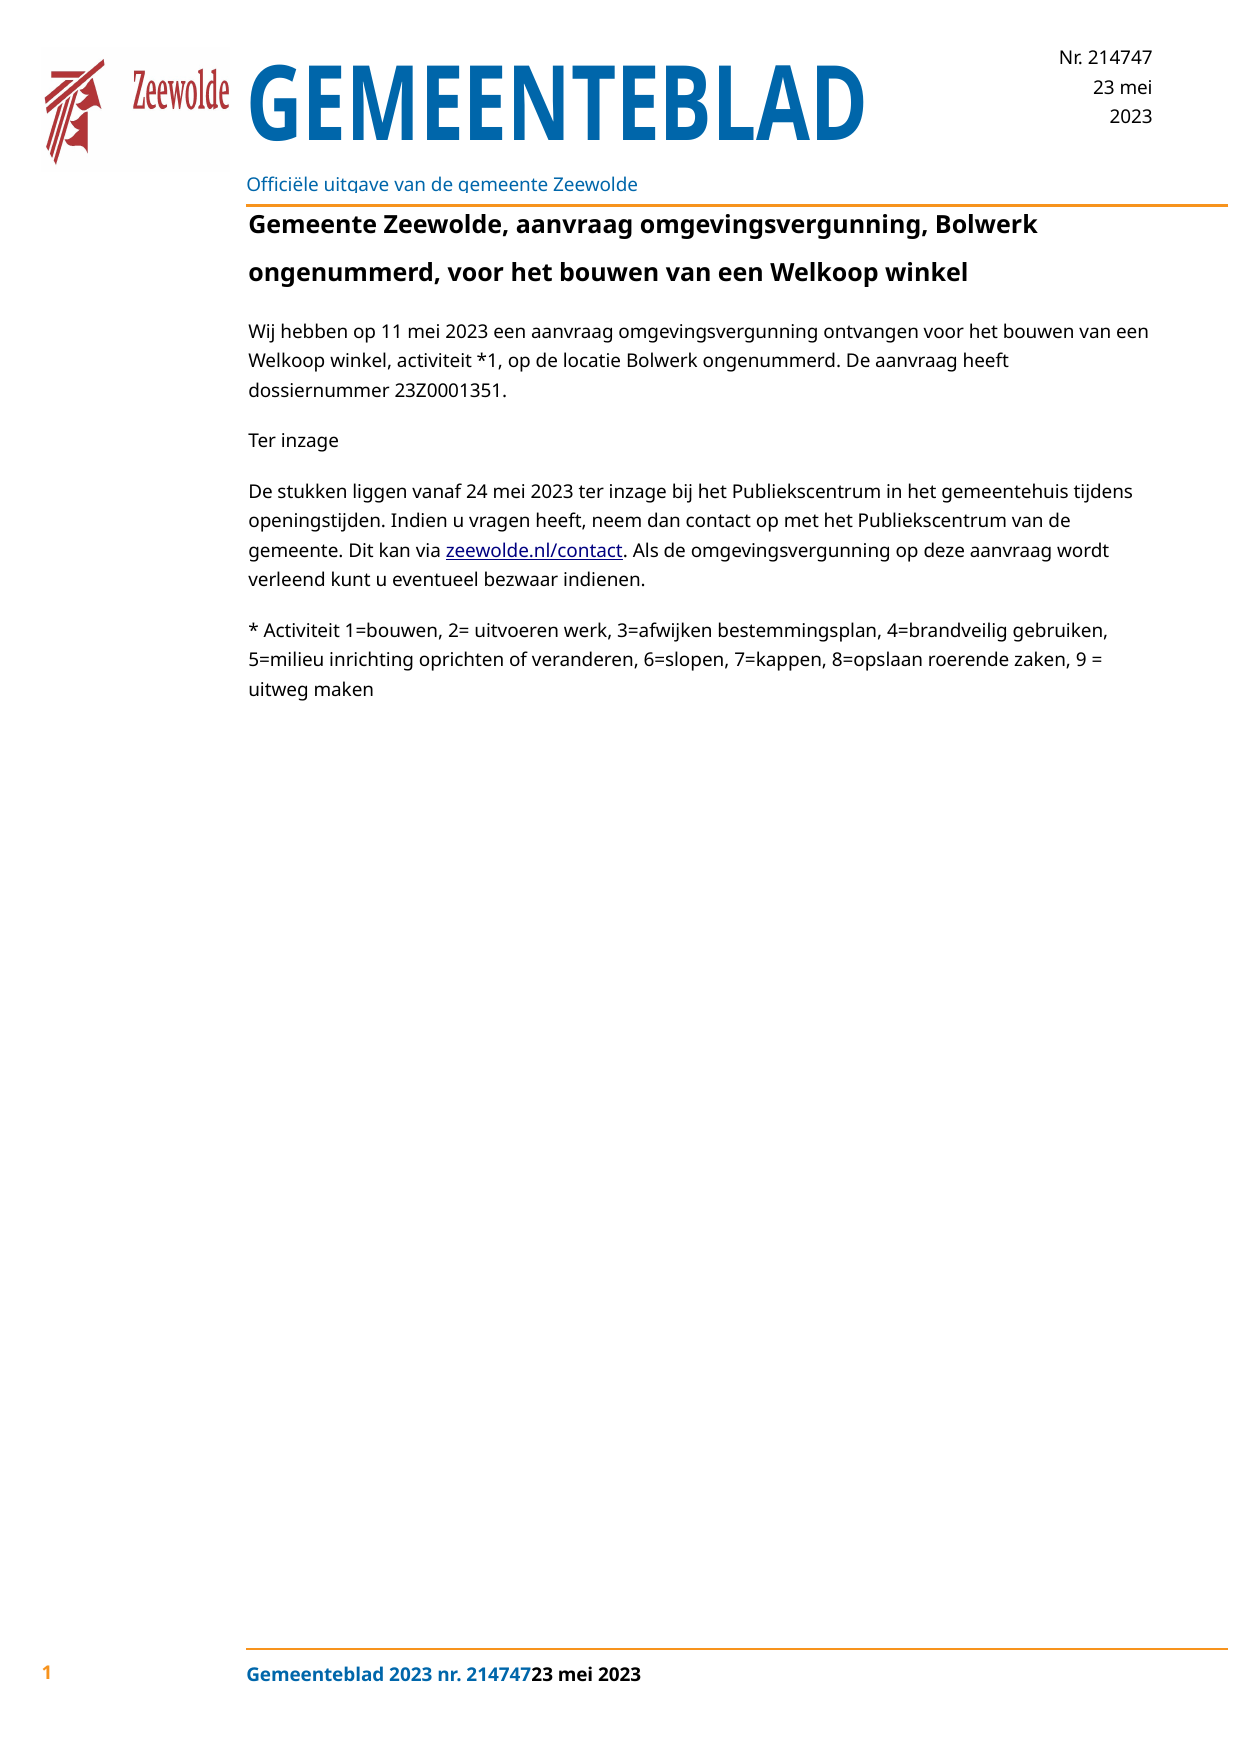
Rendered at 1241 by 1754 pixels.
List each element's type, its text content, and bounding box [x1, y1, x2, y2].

text * Activiteit 1=bouwen, 2= uitvoeren werk, 3=afwijken bestemmingsplan, 4=brandveilig gebruiken, 5=milieu inrichting oprichten of veranderen, 6=slopen, 7=kappen, 8=opslaan roerende zaken, 9 = uitweg maken [248, 617, 1152, 702]
text De stukken liggen vanaf 24 mei 2023 ter inzage bij het Publiekscentrum in het gemeentehuis tijdens openingstijden. Indien u vragen heeft, neem dan contact op met het Publiekscentrum van de gemeente. Dit kan via zeewolde.nl/contact. Als de omgevingsvergunning op deze aanvraag wordt verleend kunt u eventueel bezwaar indienen. [248, 478, 1152, 592]
text Wij hebben op 11 mei 2023 een aanvraag omgevingsvergunning ontvangen voor het bouwen van een Welkoop winkel, activiteit *1, op de locatie Bolwerk ongenummerd. De aanvraag heeft dossiernummer 23Z0001351. [248, 318, 1152, 403]
picture [41, 47, 231, 172]
text Gemeente Zeewolde, aanvraag omgevingsvergunning, Bolwerk ongenummerd, voor het bouwen van een Welkoop winkel [248, 207, 1152, 288]
text Ter inzage [248, 427, 1152, 453]
